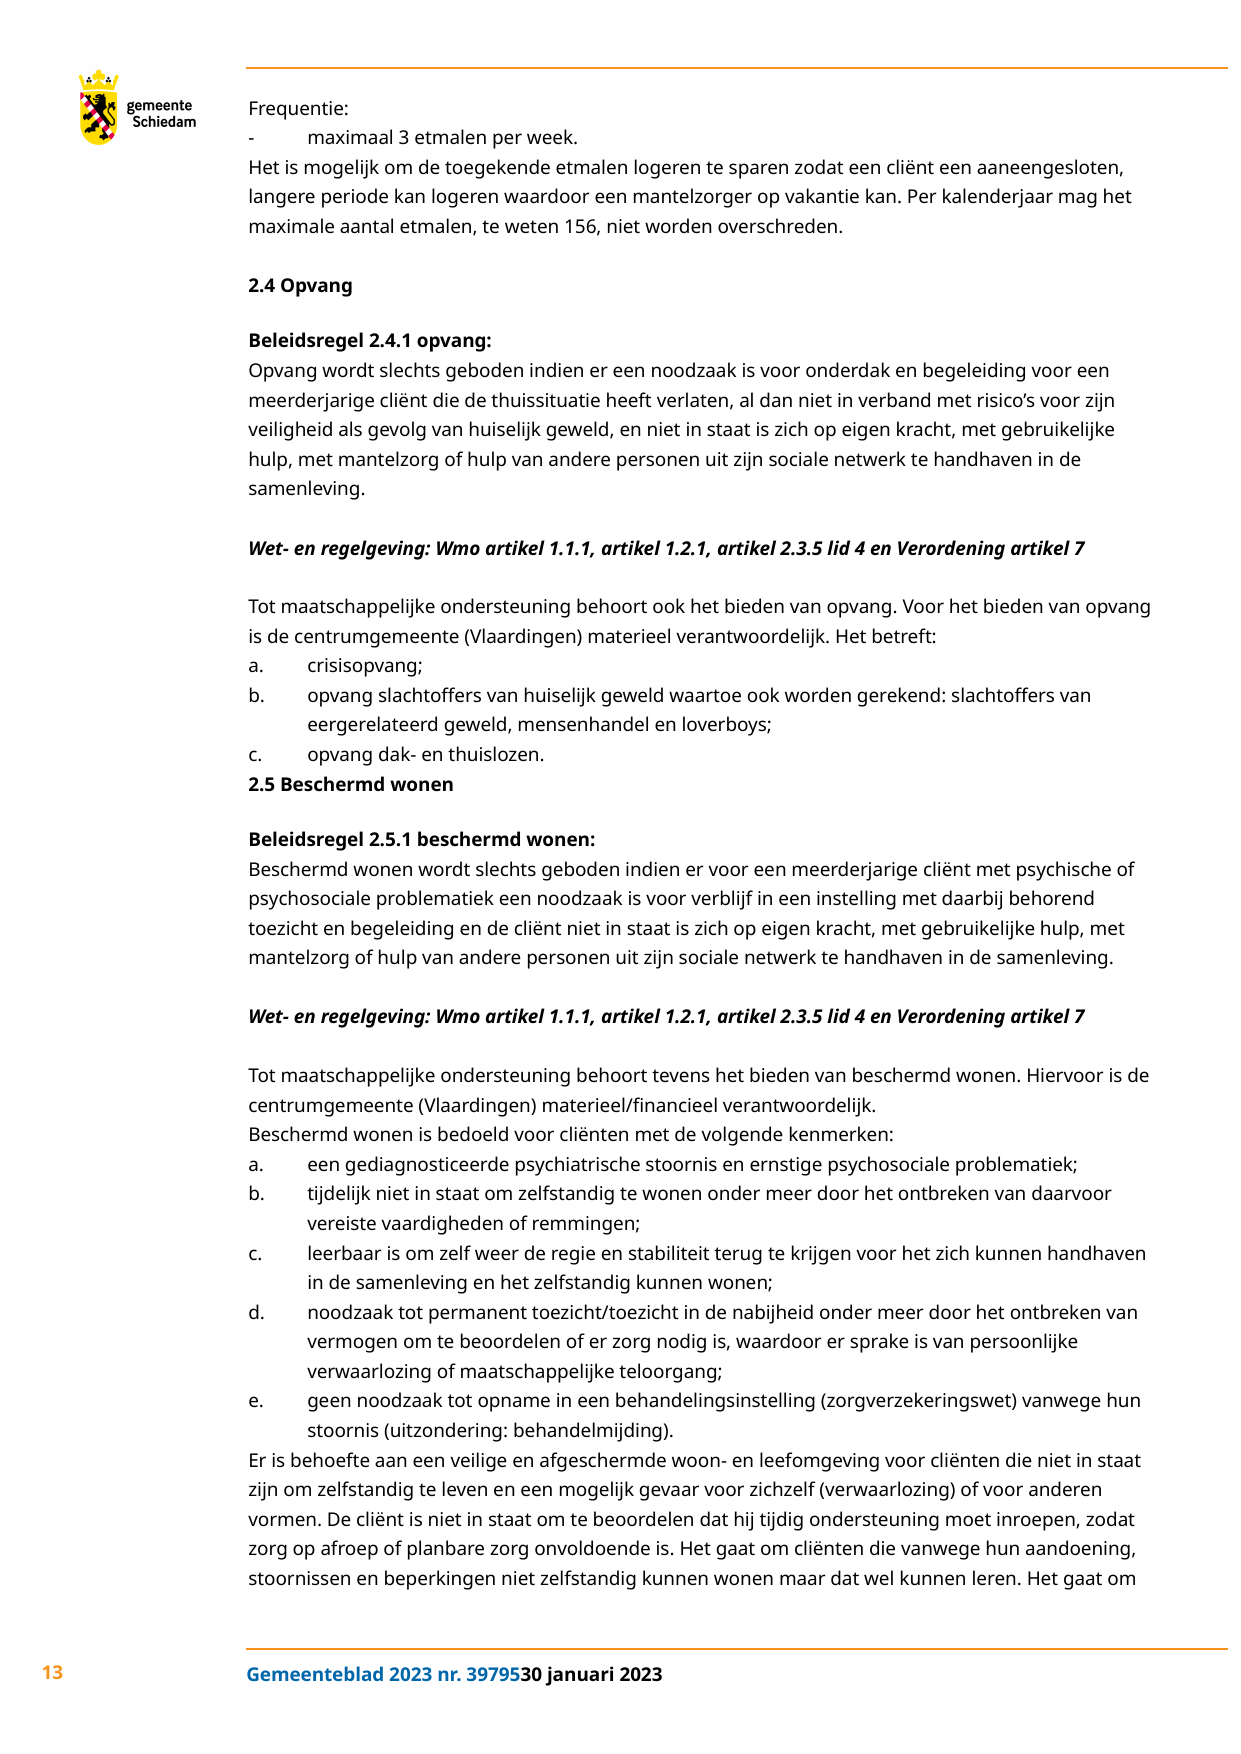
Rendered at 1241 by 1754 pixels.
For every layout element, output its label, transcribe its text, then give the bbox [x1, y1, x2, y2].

picture [41, 47, 231, 172]
text Tot maatschappelijke ondersteuning behoort tevens het bieden van beschermd wonen. Hiervoor is de centrumgemeente (Vlaardingen) materieel/financieel verantwoordelijk. [248, 1062, 1152, 1118]
list crisisopvang; [248, 652, 1152, 678]
text Beschermd wonen is bedoeld voor cliënten met de volgende kenmerken: [248, 1121, 1152, 1147]
text Tot maatschappelijke ondersteuning behoort ook het bieden van opvang. Voor het bieden van opvang is de centrumgemeente (Vlaardingen) materieel verantwoordelijk. Het betreft: [248, 593, 1152, 649]
list geen noodzaak tot opname in een behandelingsinstelling (zorgverzekeringswet) vanwege hun stoornis (uitzondering: behandelmijding). [248, 1388, 1152, 1443]
list maximaal 3 etmalen per week. [248, 124, 1152, 150]
list opvang dak- en thuislozen. [248, 741, 1152, 767]
list een gediagnosticeerde psychiatrische stoornis en ernstige psychosociale problematiek; [248, 1151, 1152, 1177]
text 2.5 Beschermd wonen [248, 771, 1152, 797]
list noodzaak tot permanent toezicht/toezicht in de nabijheid onder meer door het ontbreken van vermogen om te beoordelen of er zorg nodig is, waardoor er sprake is van persoonlijke verwaarlozing of maatschappelijke teloorgang; [248, 1299, 1152, 1384]
list tijdelijk niet in staat om zelfstandig te wonen onder meer door het ontbreken van daarvoor vereiste vaardigheden of remmingen; [248, 1181, 1152, 1236]
text Er is behoefte aan een veilige en afgeschermde woon- en leefomgeving voor cliënten die niet in staat zijn om zelfstandig te leven en een mogelijk gevaar voor zichzelf (verwaarlozing) of voor anderen vormen. De cliënt is niet in staat om te beoordelen dat hij tijdig ondersteuning moet inroepen, zodat zorg op afroep of planbare zorg onvoldoende is. Het gaat om cliënten die vanwege hun aandoening, stoornissen en beperkingen niet zelfstandig kunnen wonen maar dat wel kunnen leren. Het gaat om [248, 1447, 1152, 1591]
text 2.4 Opvang [248, 272, 1152, 298]
list opvang slachtoffers van huiselijk geweld waartoe ook worden gerekend: slachtoffers van eergerelateerd geweld, mensenhandel en loverboys; [248, 682, 1152, 737]
text Het is mogelijk om de toegekende etmalen logeren te sparen zodat een cliënt een aaneengesloten, langere periode kan logeren waardoor een mantelzorger op vakantie kan. Per kalenderjaar mag het maximale aantal etmalen, te weten 156, niet worden overschreden. [248, 154, 1152, 239]
table_header Beleidsregel 2.4.1 opvang: Opvang wordt slechts geboden indien er een noodzaak is voor onderdak en begeleiding voor een meerderjarige cliënt die de thuissituatie heeft verlaten, al dan niet in verband met risico’s voor zijn veiligheid als gevolg van huiselijk geweld, en niet in staat is zich op eigen kracht, met gebruikelijke hulp, met mantelzorg of hulp van andere personen uit zijn sociale netwerk te handhaven in de samenleving. Wet- en regelgeving: Wmo artikel 1.1.1, artikel 1.2.1, artikel 2.3.5 lid 4 en Verordening artikel 7 [248, 328, 1152, 561]
table_header Beleidsregel 2.5.1 beschermd wonen: Beschermd wonen wordt slechts geboden indien er voor een meerderjarige cliënt met psychische of psychosociale problematiek een noodzaak is voor verblijf in een instelling met daarbij behorend toezicht en begeleiding en de cliënt niet in staat is zich op eigen kracht, met gebruikelijke hulp, met mantelzorg of hulp van andere personen uit zijn sociale netwerk te handhaven in de samenleving. Wet- en regelgeving: Wmo artikel 1.1.1, artikel 1.2.1, artikel 2.3.5 lid 4 en Verordening artikel 7 [248, 826, 1152, 1029]
text Frequentie: [248, 95, 1152, 121]
list leerbaar is om zelf weer de regie en stabiliteit terug te krijgen voor het zich kunnen handhaven in de samenleving en het zelfstandig kunnen wonen; [248, 1240, 1152, 1295]
